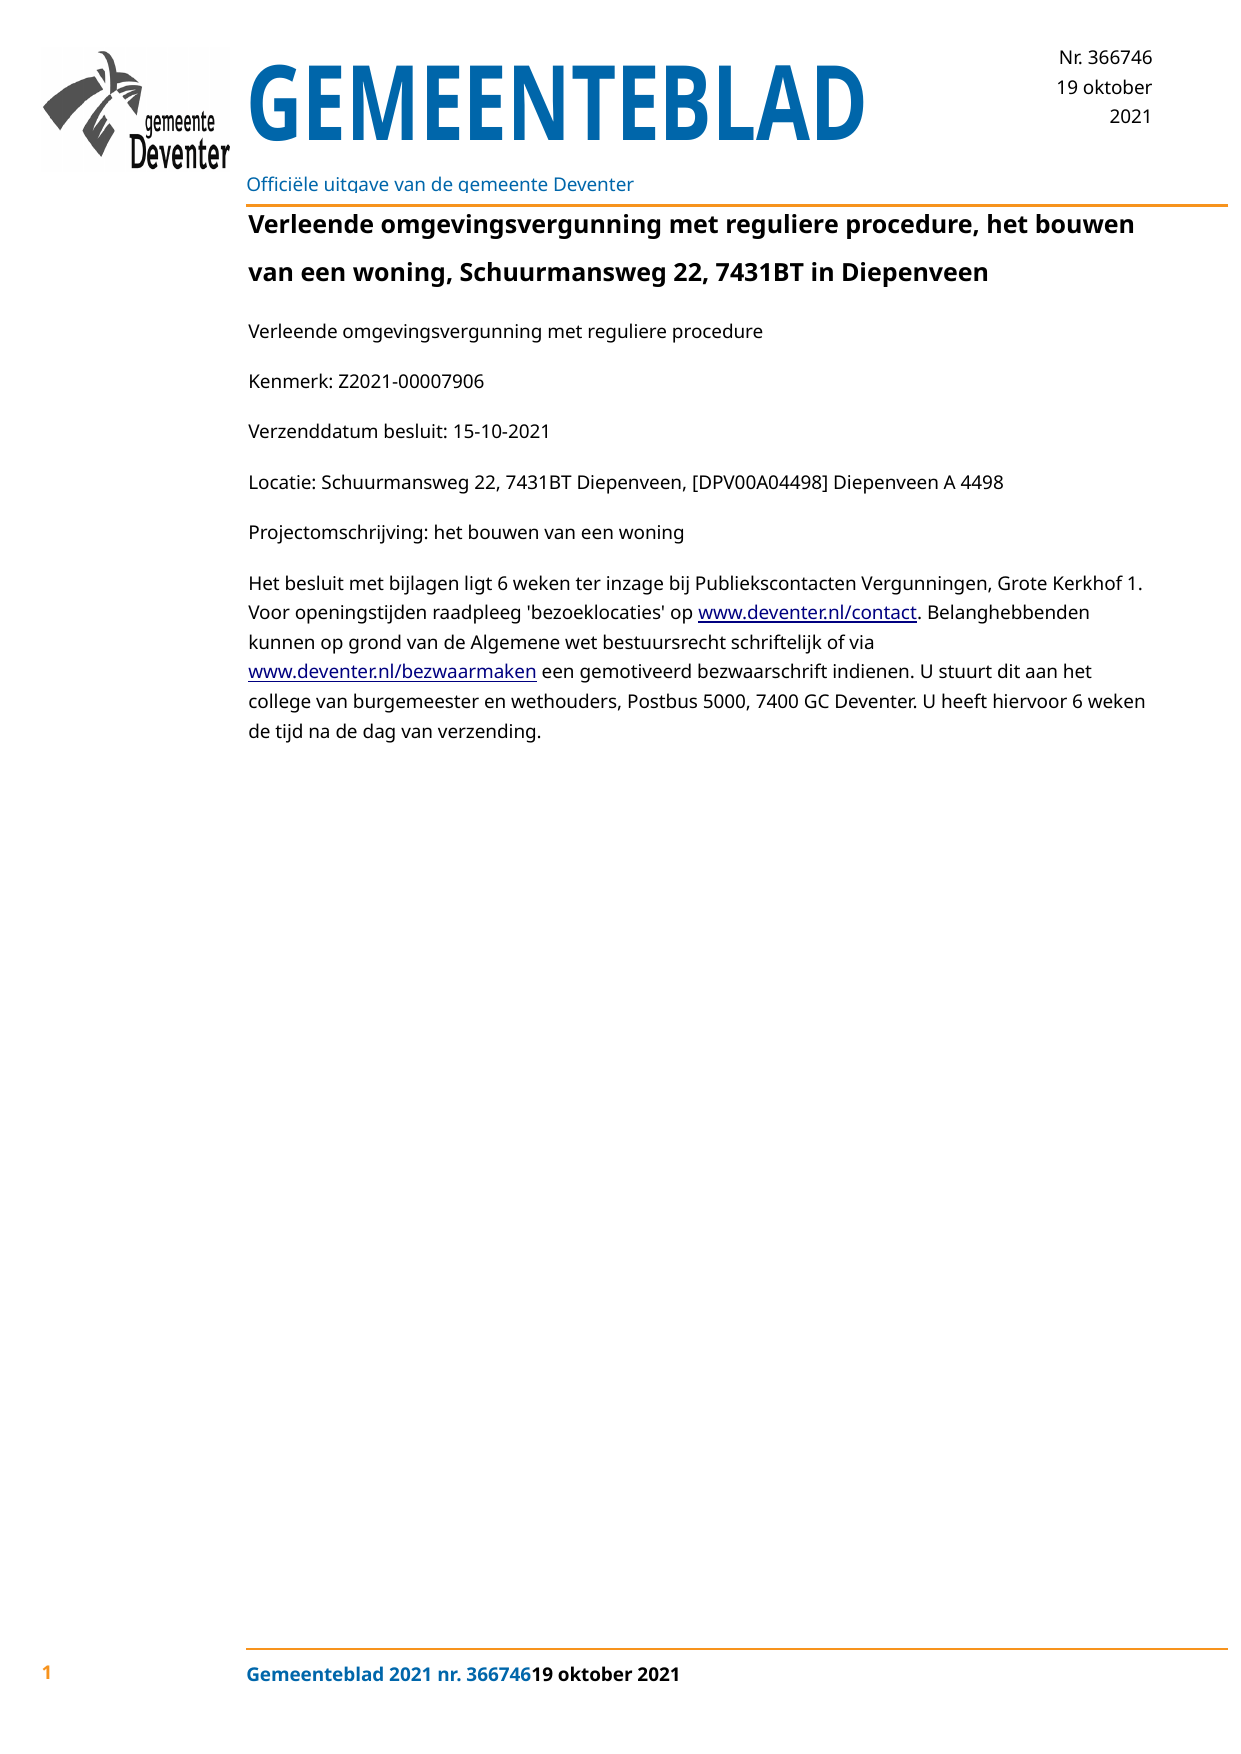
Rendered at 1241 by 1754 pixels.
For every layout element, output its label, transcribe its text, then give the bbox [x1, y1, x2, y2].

text Locatie: Schuurmansweg 22, 7431BT Diepenveen, [DPV00A04498] Diepenveen A 4498 [248, 469, 1152, 495]
text Verzenddatum besluit: 15-10-2021 [248, 419, 1152, 444]
text Kenmerk: Z2021-00007906 [248, 368, 1152, 394]
text Verleende omgevingsvergunning met reguliere procedure, het bouwen van een woning, Schuurmansweg 22, 7431BT in Diepenveen [248, 207, 1152, 288]
text Het besluit met bijlagen ligt 6 weken ter inzage bij Publiekscontacten Vergunningen, Grote Kerkhof 1. Voor openingstijden raadpleeg 'bezoeklocaties' op www.deventer.nl/contact. Belanghebbenden kunnen op grond van de Algemene wet bestuursrecht schriftelijk of via www.deventer.nl/bezwaarmaken een gemotiveerd bezwaarschrift indienen. U stuurt dit aan het college van burgemeester en wethouders, Postbus 5000, 7400 GC Deventer. U heeft hiervoor 6 weken de tijd na de dag van verzending. [248, 570, 1152, 744]
text Verleende omgevingsvergunning met reguliere procedure [248, 318, 1152, 344]
text Projectomschrijving: het bouwen van een woning [248, 519, 1152, 545]
picture [41, 47, 231, 172]
